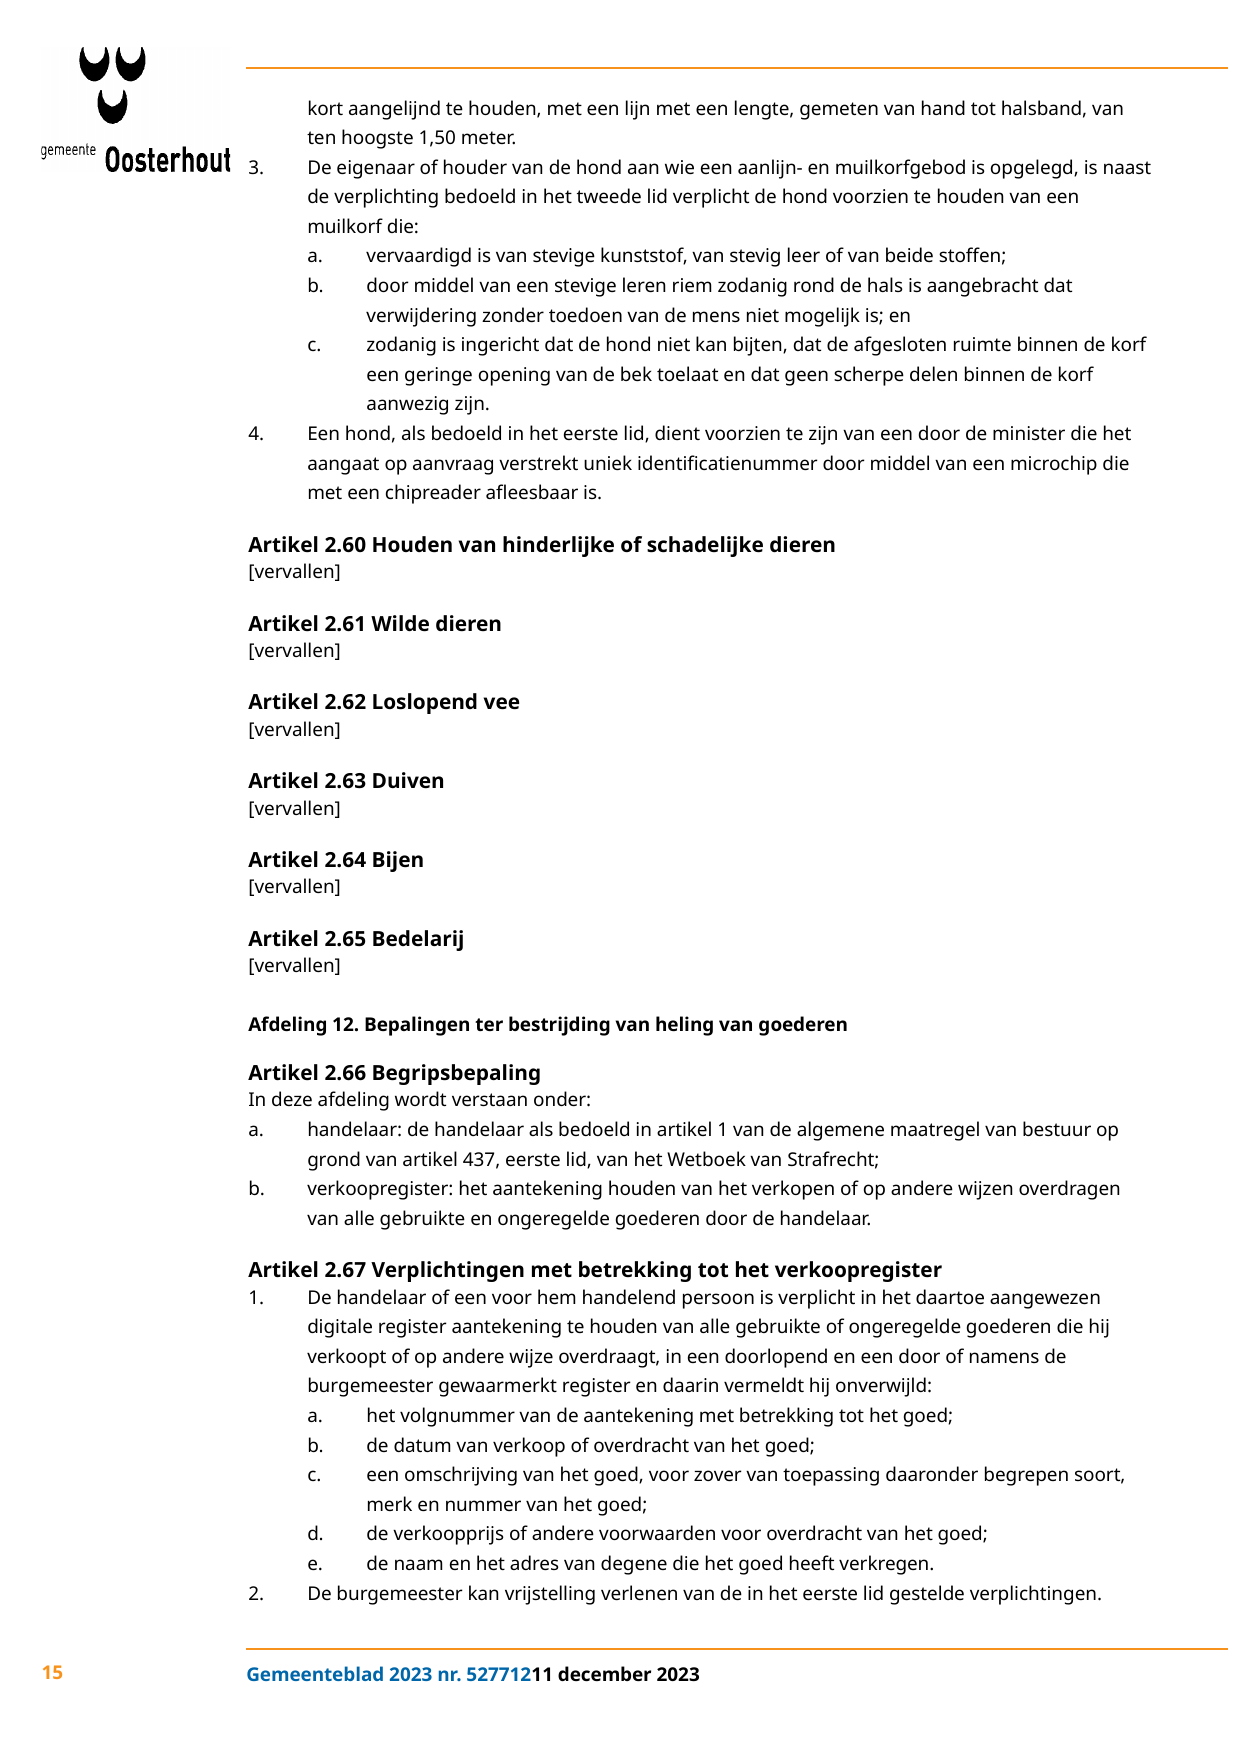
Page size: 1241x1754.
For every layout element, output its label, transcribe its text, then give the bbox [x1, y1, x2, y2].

text Artikel 2.65 Bedelarij [248, 924, 1152, 952]
list door middel van een stevige leren riem zodanig rond de hals is aangebracht dat verwijdering zonder toedoen van de mens niet mogelijk is; en [307, 272, 1152, 328]
text Artikel 2.61 Wilde dieren [248, 609, 1152, 637]
list handelaar: de handelaar als bedoeld in artikel 1 van de algemene maatregel van bestuur op grond van artikel 437, eerste lid, van het Wetboek van Strafrecht; [248, 1116, 1152, 1172]
text Afdeling 12. Bepalingen ter bestrijding van heling van goederen [248, 1012, 1152, 1037]
list Een hond, als bedoeld in het eerste lid, dient voorzien te zijn van een door de minister die het aangaat op aanvraag verstrekt uniek identificatienummer door middel van een microchip die met een chipreader afleesbaar is. [248, 420, 1152, 505]
text [vervallen] [248, 637, 1152, 663]
text Artikel 2.63 Duiven [248, 766, 1152, 795]
text [vervallen] [248, 716, 1152, 742]
text Artikel 2.66 Begripsbepaling [248, 1058, 1152, 1087]
text [vervallen] [248, 874, 1152, 899]
list De handelaar of een voor hem handelend persoon is verplicht in het daartoe aangewezen digitale register aantekening te houden van alle gebruikte of ongeregelde goederen die hij verkoopt of op andere wijze overdraagt, in een doorlopend en een door of namens de burgemeester gewaarmerkt register en daarin vermeldt hij onverwijld: [248, 1284, 1152, 1398]
list de naam en het adres van degene die het goed heeft verkregen. [307, 1550, 1152, 1576]
list de datum van verkoop of overdracht van het goed; [307, 1432, 1152, 1457]
list kort aangelijnd te houden, met een lijn met een lengte, gemeten van hand tot halsband, van ten hoogste 1,50 meter. [248, 95, 1152, 150]
list vervaardigd is van stevige kunststof, van stevig leer of van beide stoffen; [307, 243, 1152, 268]
list De burgemeester kan vrijstelling verlenen van de in het eerste lid gestelde verplichtingen. [248, 1580, 1152, 1605]
list zodanig is ingericht dat de hond niet kan bijten, dat de afgesloten ruimte binnen de korf een geringe opening van de bek toelaat en dat geen scherpe delen binnen de korf aanwezig zijn. [307, 331, 1152, 416]
text [vervallen] [248, 795, 1152, 821]
list het volgnummer van de aantekening met betrekking tot het goed; [307, 1402, 1152, 1428]
text Artikel 2.67 Verplichtingen met betrekking tot het verkoopregister [248, 1255, 1152, 1284]
list De eigenaar of houder van de hond aan wie een aanlijn- en muilkorfgebod is opgelegd, is naast de verplichting bedoeld in het tweede lid verplicht de hond voorzien te houden van een muilkorf die: [248, 154, 1152, 239]
text [vervallen] [248, 952, 1152, 978]
text Artikel 2.60 Houden van hinderlijke of schadelijke dieren [248, 530, 1152, 558]
list de verkoopprijs of andere voorwaarden voor overdracht van het goed; [307, 1521, 1152, 1546]
text [vervallen] [248, 558, 1152, 584]
list een omschrijving van het goed, voor zover van toepassing daaronder begrepen soort, merk en nummer van het goed; [307, 1461, 1152, 1517]
picture [41, 47, 231, 172]
text In deze afdeling wordt verstaan onder: [248, 1087, 1152, 1112]
text Artikel 2.64 Bijen [248, 845, 1152, 874]
list verkoopregister: het aantekening houden van het verkopen of op andere wijzen overdragen van alle gebruikte en ongeregelde goederen door de handelaar. [248, 1175, 1152, 1231]
text Artikel 2.62 Loslopend vee [248, 687, 1152, 716]
